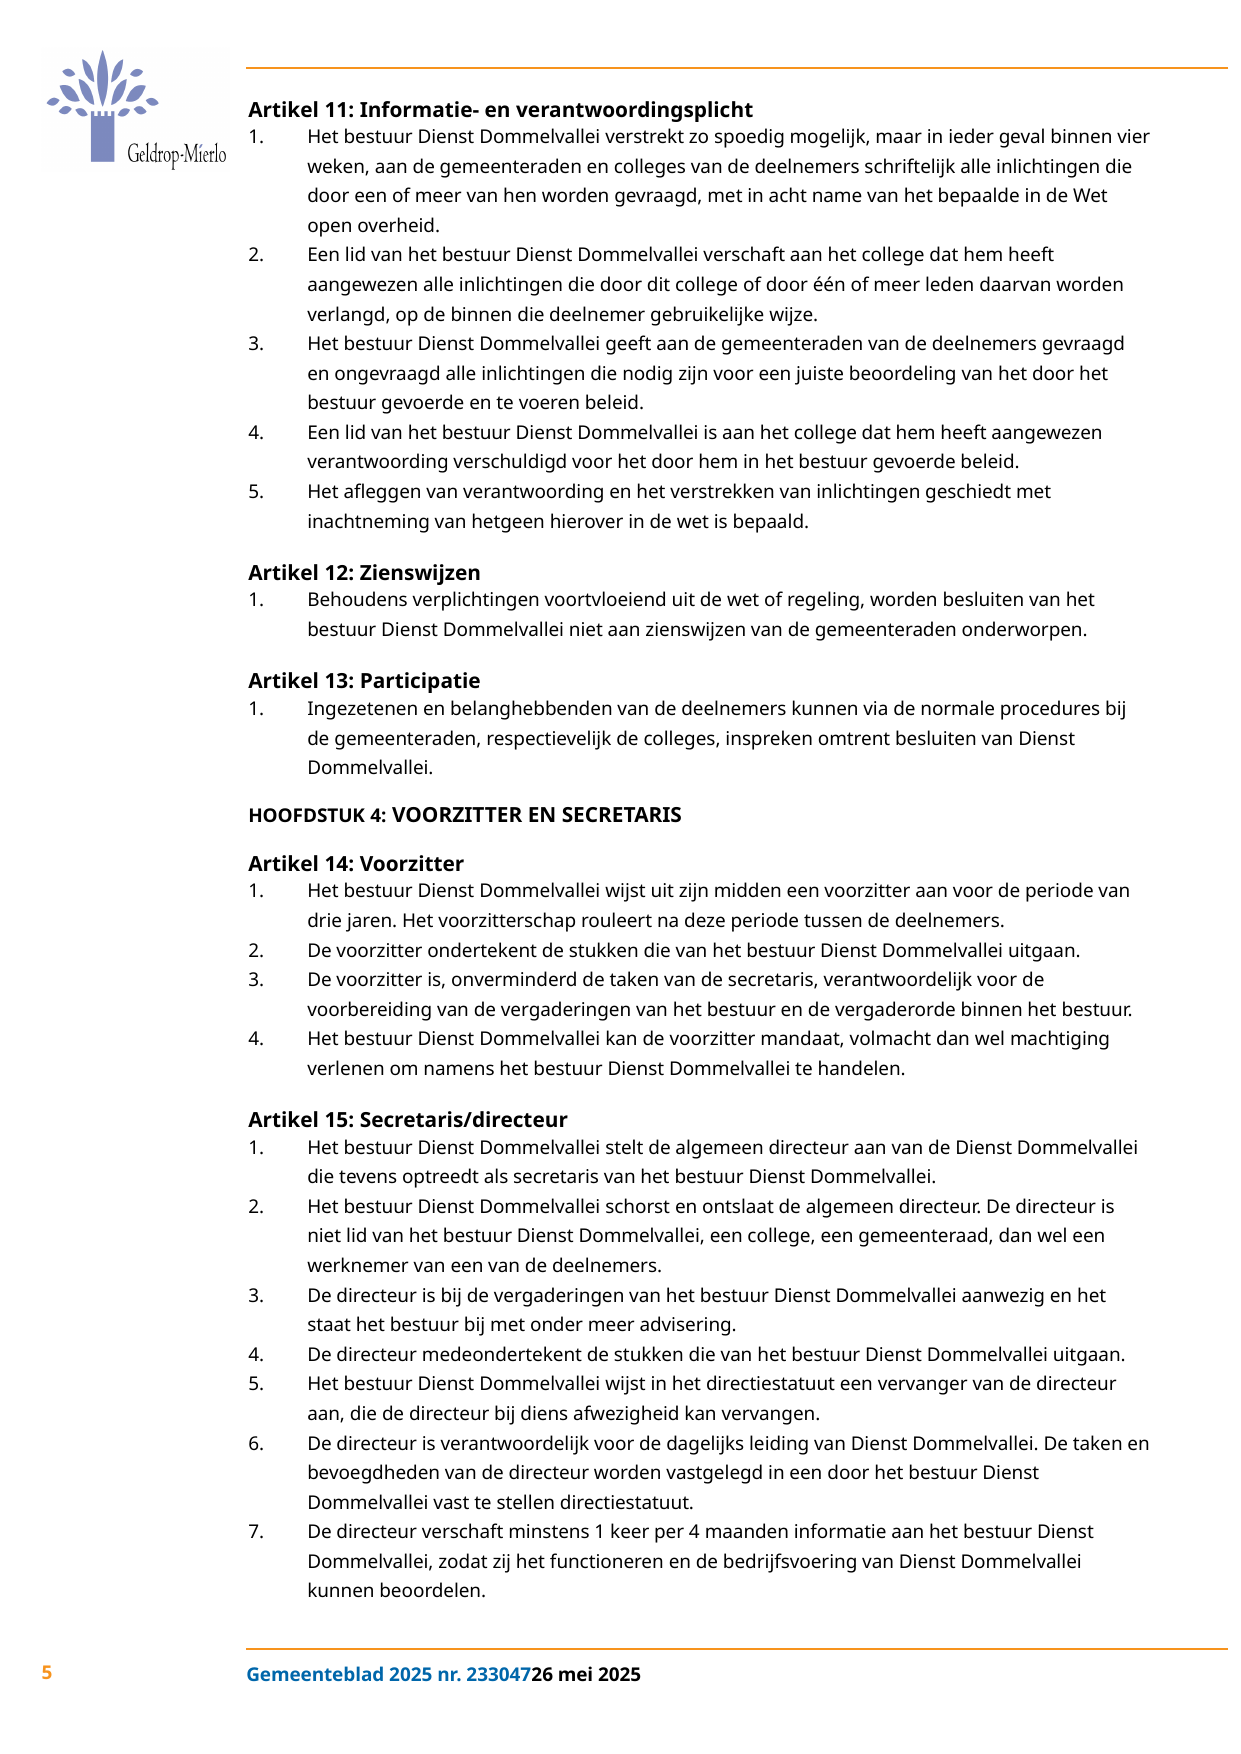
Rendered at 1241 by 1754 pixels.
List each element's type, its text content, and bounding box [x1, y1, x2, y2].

text Artikel 13: Participatie [248, 667, 1152, 695]
list Een lid van het bestuur Dienst Dommelvallei is aan het college dat hem heeft aangewezen verantwoording verschuldigd voor het door hem in het bestuur gevoerde beleid. [248, 419, 1152, 474]
list Behoudens verplichtingen voortvloeiend uit de wet of regeling, worden besluiten van het bestuur Dienst Dommelvallei niet aan zienswijzen van de gemeenteraden onderworpen. [248, 587, 1152, 642]
list Het bestuur Dienst Dommelvallei geeft aan de gemeenteraden van de deelnemers gevraagd en ongevraagd alle inlichtingen die nodig zijn voor een juiste beoordeling van het door het bestuur gevoerde en te voeren beleid. [248, 330, 1152, 415]
text Artikel 15: Secretaris/directeur [248, 1106, 1152, 1134]
list Het bestuur Dienst Dommelvallei kan de voorzitter mandaat, volmacht dan wel machtiging verlenen om namens het bestuur Dienst Dommelvallei te handelen. [248, 1026, 1152, 1081]
list Ingezetenen en belanghebbenden van de deelnemers kunnen via de normale procedures bij de gemeenteraden, respectievelijk de colleges, inspreken omtrent besluiten van Dienst Dommelvallei. [248, 695, 1152, 780]
list De directeur is verantwoordelijk voor de dagelijks leiding van Dienst Dommelvallei. De taken en bevoegdheden van de directeur worden vastgelegd in een door het bestuur Dienst Dommelvallei vast te stellen directiestatuut. [248, 1430, 1152, 1515]
picture [41, 47, 231, 172]
list Het bestuur Dienst Dommelvallei verstrekt zo spoedig mogelijk, maar in ieder geval binnen vier weken, aan de gemeenteraden en colleges van de deelnemers schriftelijk alle inlichtingen die door een of meer van hen worden gevraagd, met in acht name van het bepaalde in de Wet open overheid. [248, 123, 1152, 238]
text HOOFDSTUK 4: VOORZITTER EN SECRETARIS [248, 800, 1152, 828]
list De voorzitter ondertekent de stukken die van het bestuur Dienst Dommelvallei uitgaan. [248, 937, 1152, 962]
text Artikel 11: Informatie- en verantwoordingsplicht [248, 95, 1152, 123]
list Het bestuur Dienst Dommelvallei schorst en ontslaat de algemeen directeur. De directeur is niet lid van het bestuur Dienst Dommelvallei, een college, een gemeenteraad, dan wel een werknemer van een van de deelnemers. [248, 1193, 1152, 1278]
list Het bestuur Dienst Dommelvallei wijst in het directiestatuut een vervanger van de directeur aan, die de directeur bij diens afwezigheid kan vervangen. [248, 1371, 1152, 1426]
list Het afleggen van verantwoording en het verstrekken van inlichtingen geschiedt met inachtneming van hetgeen hierover in de wet is bepaald. [248, 478, 1152, 533]
list Het bestuur Dienst Dommelvallei stelt de algemeen directeur aan van de Dienst Dommelvallei die tevens optreedt als secretaris van het bestuur Dienst Dommelvallei. [248, 1134, 1152, 1189]
list De directeur verschaft minstens 1 keer per 4 maanden informatie aan het bestuur Dienst Dommelvallei, zodat zij het functioneren en de bedrijfsvoering van Dienst Dommelvallei kunnen beoordelen. [248, 1518, 1152, 1603]
list Een lid van het bestuur Dienst Dommelvallei verschaft aan het college dat hem heeft aangewezen alle inlichtingen die door dit college of door één of meer leden daarvan worden verlangd, op de binnen die deelnemer gebruikelijke wijze. [248, 242, 1152, 326]
list De voorzitter is, onverminderd de taken van de secretaris, verantwoordelijk voor de voorbereiding van de vergaderingen van het bestuur en de vergaderorde binnen het bestuur. [248, 966, 1152, 1022]
list De directeur is bij de vergaderingen van het bestuur Dienst Dommelvallei aanwezig en het staat het bestuur bij met onder meer advisering. [248, 1282, 1152, 1337]
text Artikel 12: Zienswijzen [248, 558, 1152, 587]
list Het bestuur Dienst Dommelvallei wijst uit zijn midden een voorzitter aan voor de periode van drie jaren. Het voorzitterschap rouleert na deze periode tussen de deelnemers. [248, 878, 1152, 933]
text Artikel 14: Voorzitter [248, 849, 1152, 878]
list De directeur medeondertekent de stukken die van het bestuur Dienst Dommelvallei uitgaan. [248, 1341, 1152, 1367]
